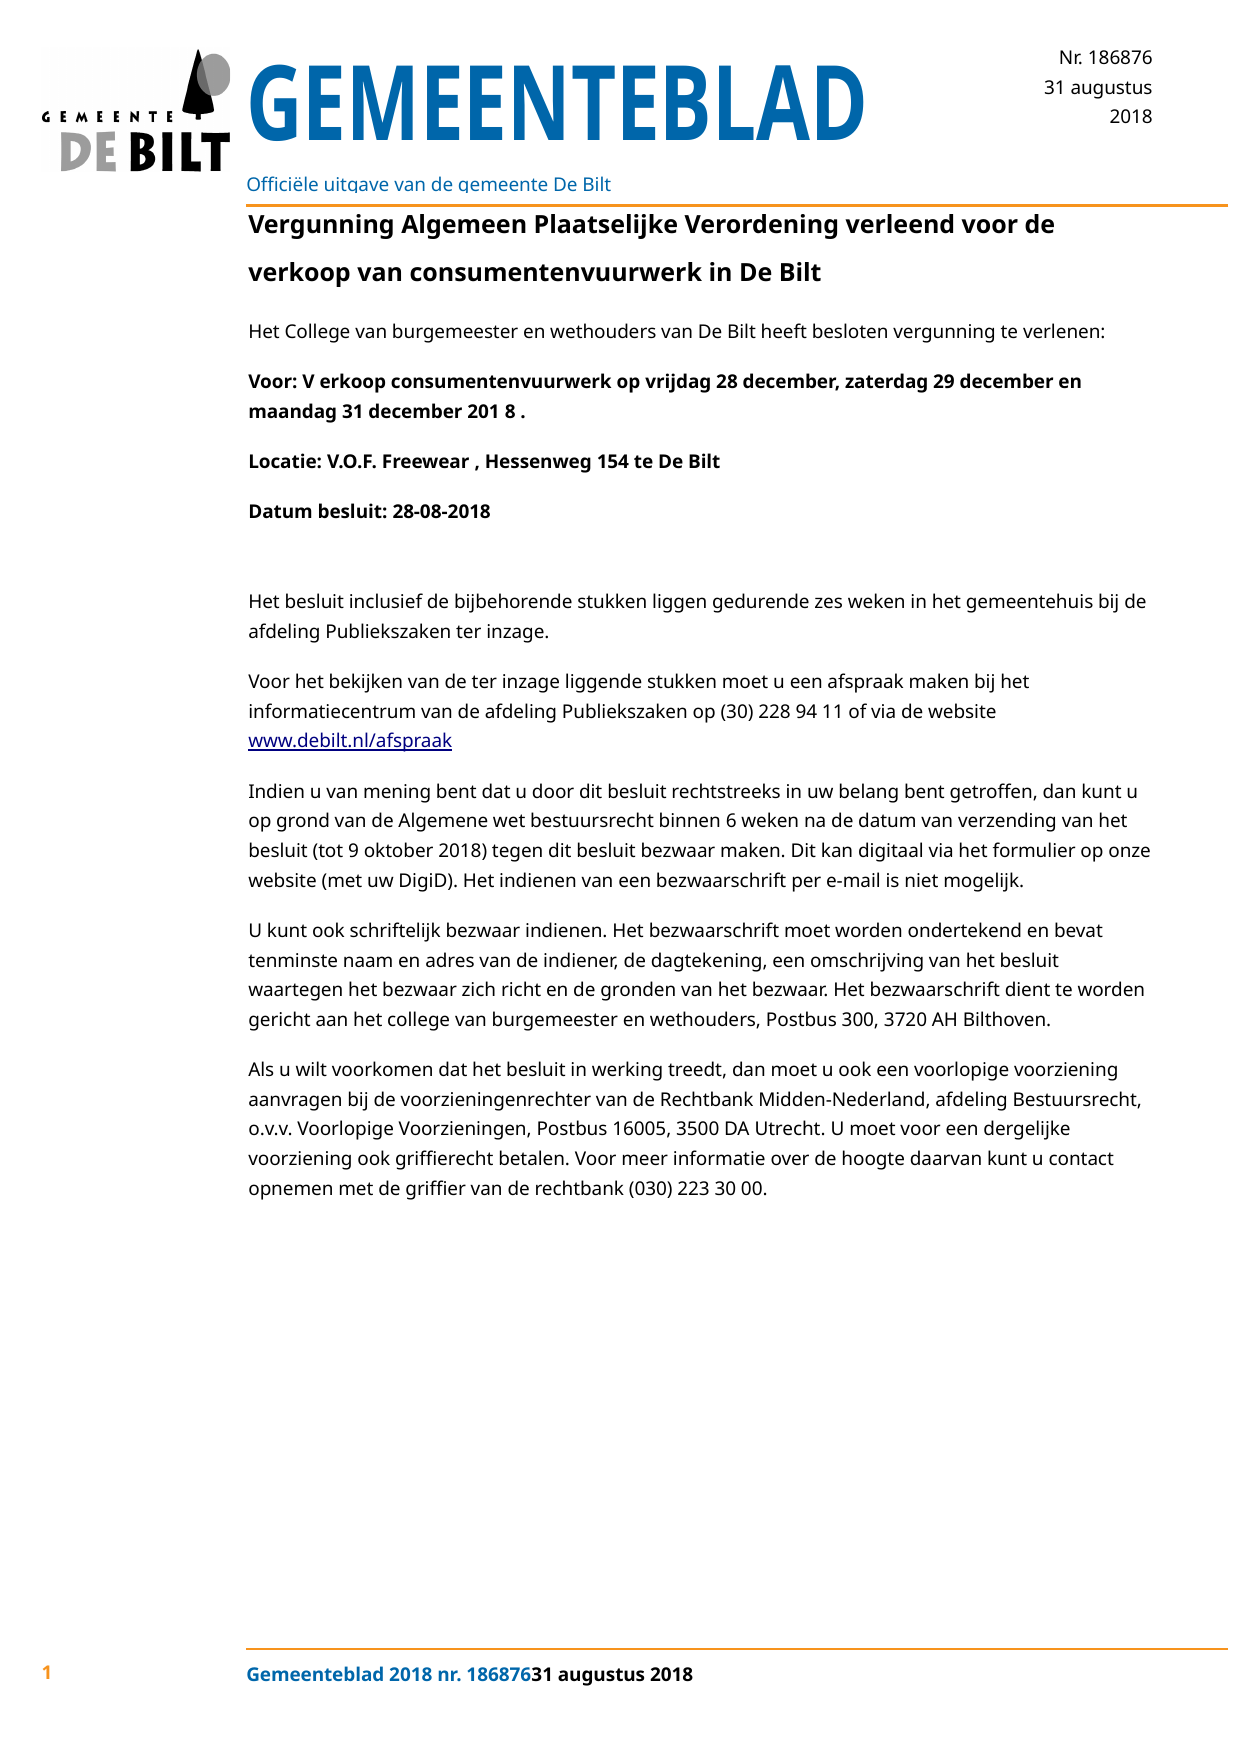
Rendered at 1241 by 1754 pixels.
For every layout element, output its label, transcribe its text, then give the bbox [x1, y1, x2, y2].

picture [41, 47, 231, 172]
text Voor het bekijken van de ter inzage liggende stukken moet u een afspraak maken bij het informatiecentrum van de afdeling Publiekszaken op (30) 228 94 11 of via de website www.debilt.nl/afspraak [248, 668, 1152, 753]
text Indien u van mening bent dat u door dit besluit rechtstreeks in uw belang bent getroffen, dan kunt u op grond van de Algemene wet bestuursrecht binnen 6 weken na de datum van verzending van het besluit (tot 9 oktober 2018) tegen dit besluit bezwaar maken. Dit kan digitaal via het formulier op onze website (met uw DigiD). Het indienen van een bezwaarschrift per e-mail is niet mogelijk. [248, 778, 1152, 892]
text Vergunning Algemeen Plaatselijke Verordening verleend voor de verkoop van consumentenvuurwerk in De Bilt [248, 207, 1152, 288]
text Datum besluit: 28-08-2018 [248, 499, 1152, 524]
text U kunt ook schriftelijk bezwaar indienen. Het bezwaarschrift moet worden ondertekend en bevat tenminste naam en adres van de indiener, de dagtekening, een omschrijving van het besluit waartegen het bezwaar zich richt en de gronden van het bezwaar. Het bezwaarschrift dient te worden gericht aan het college van burgemeester en wethouders, Postbus 300, 3720 AH Bilthoven. [248, 917, 1152, 1032]
text Als u wilt voorkomen dat het besluit in werking treedt, dan moet u ook een voorlopige voorziening aanvragen bij de voorzieningenrechter van de Rechtbank Midden-Nederland, afdeling Bestuursrecht, o.v.v. Voorlopige Voorzieningen, Postbus 16005, 3500 DA Utrecht. U moet voor een dergelijke voorziening ook griffierecht betalen. Voor meer informatie over de hoogte daarvan kunt u contact opnemen met de griffier van de rechtbank (030) 223 30 00. [248, 1056, 1152, 1200]
text Locatie: V.O.F. Freewear , Hessenweg 154 te De Bilt [248, 448, 1152, 474]
text Voor: V erkoop consumentenvuurwerk op vrijdag 28 december, zaterdag 29 december en maandag 31 december 201 8 . [248, 368, 1152, 424]
text Het College van burgemeester en wethouders van De Bilt heeft besloten vergunning te verlenen: [248, 318, 1152, 344]
text Het besluit inclusief de bijbehorende stukken liggen gedurende zes weken in het gemeentehuis bij de afdeling Publiekszaken ter inzage. [248, 588, 1152, 644]
